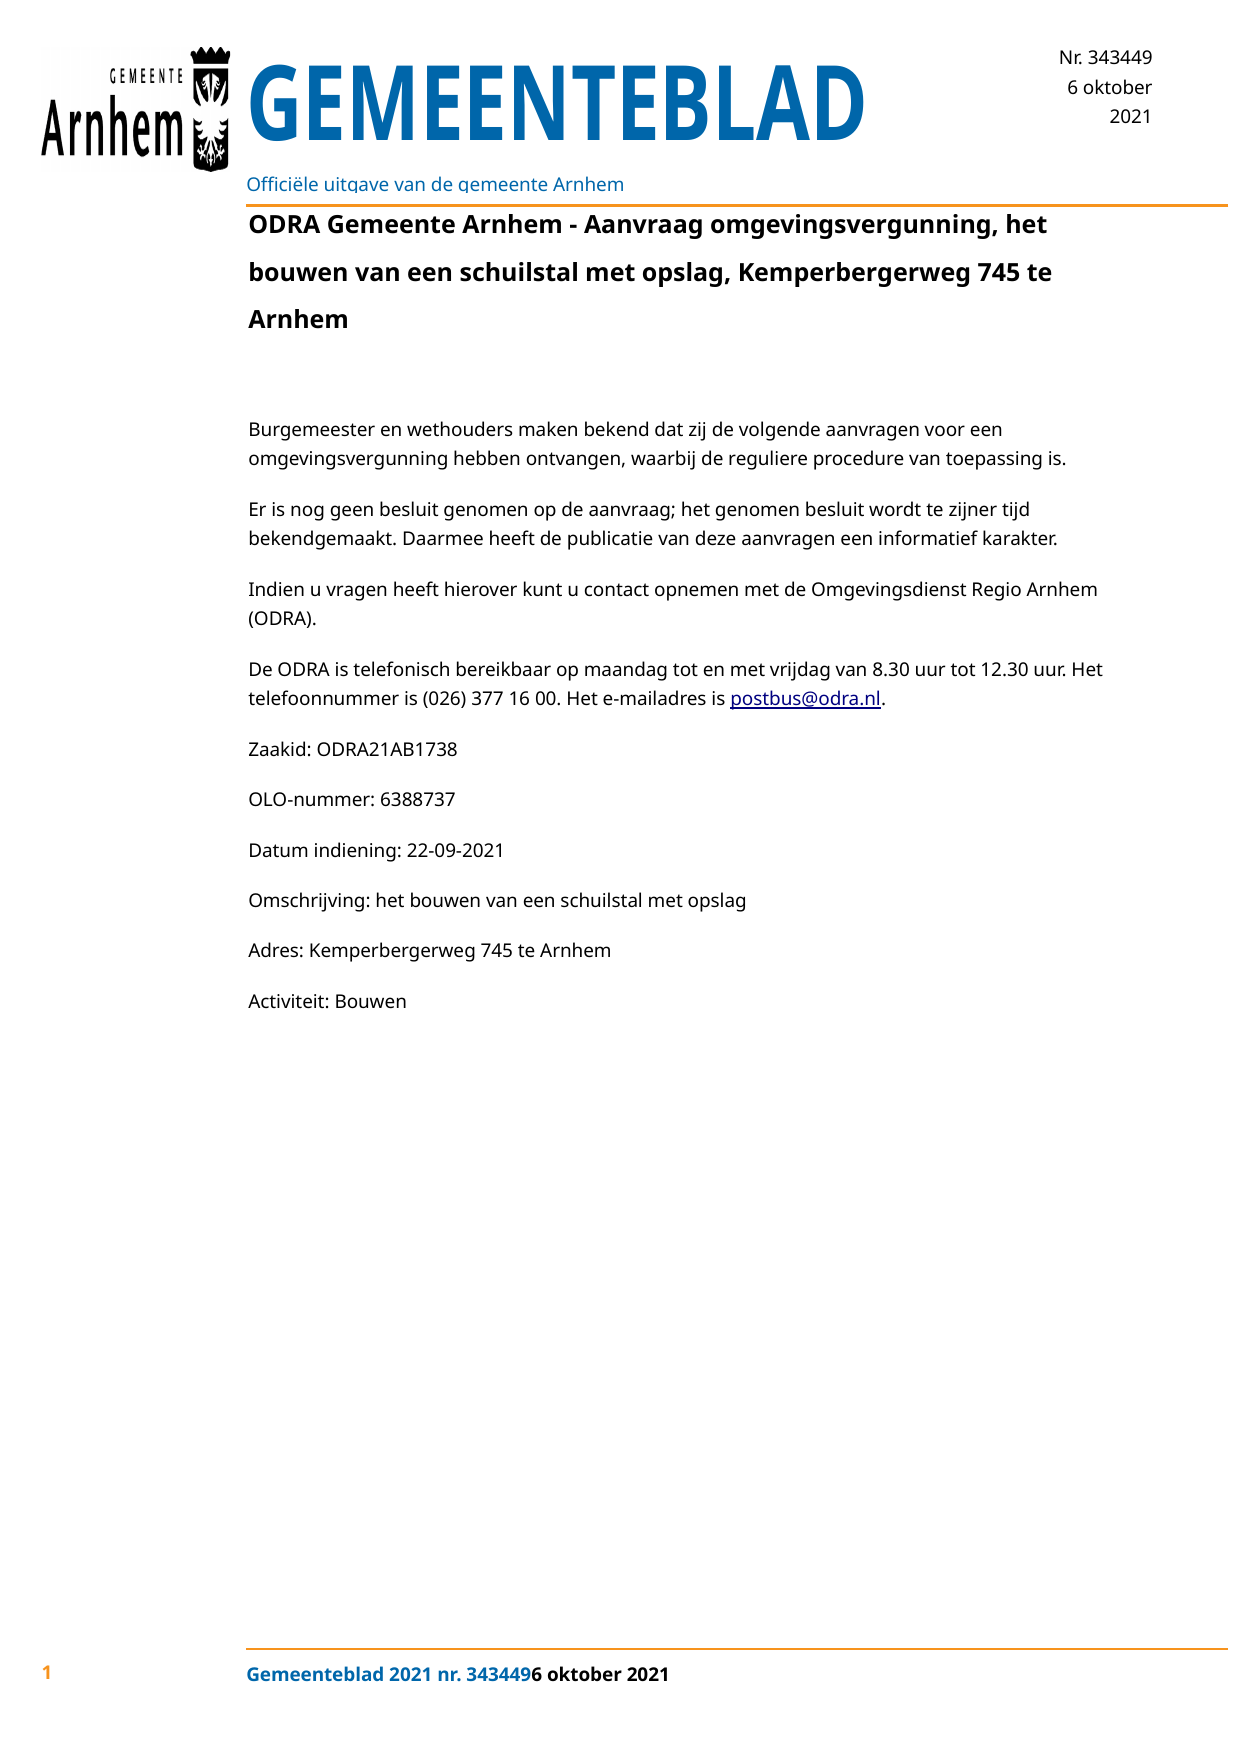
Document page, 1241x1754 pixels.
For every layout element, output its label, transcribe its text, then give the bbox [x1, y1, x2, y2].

text Activiteit: Bouwen [248, 988, 1152, 1014]
text Zaakid: ODRA21AB1738 [248, 736, 1152, 762]
picture [41, 47, 231, 172]
text Datum indiening: 22-09-2021 [248, 837, 1152, 862]
text Omschrijving: het bouwen van een schuilstal met opslag [248, 887, 1152, 913]
text OLO-nummer: 6388737 [248, 786, 1152, 812]
text Burgemeester en wethouders maken bekend dat zij de volgende aanvragen voor een omgevingsvergunning hebben ontvangen, waarbij de reguliere procedure van toepassing is. [248, 416, 1152, 471]
text Adres: Kemperbergerweg 745 te Arnhem [248, 938, 1152, 963]
text De ODRA is telefonisch bereikbaar op maandag tot en met vrijdag van 8.30 uur tot 12.30 uur. Het telefoonnummer is (026) 377 16 00. Het e-mailadres is postbus@odra.nl. [248, 656, 1152, 711]
text Er is nog geen besluit genomen op de aanvraag; het genomen besluit wordt te zijner tijd bekendgemaakt. Daarmee heeft de publicatie van deze aanvragen een informatief karakter. [248, 496, 1152, 551]
text Indien u vragen heeft hierover kunt u contact opnemen met de Omgevingsdienst Regio Arnhem (ODRA). [248, 576, 1152, 631]
text ODRA Gemeente Arnhem - Aanvraag omgevingsvergunning, het bouwen van een schuilstal met opslag, Kemperbergerweg 745 te Arnhem [248, 207, 1152, 336]
